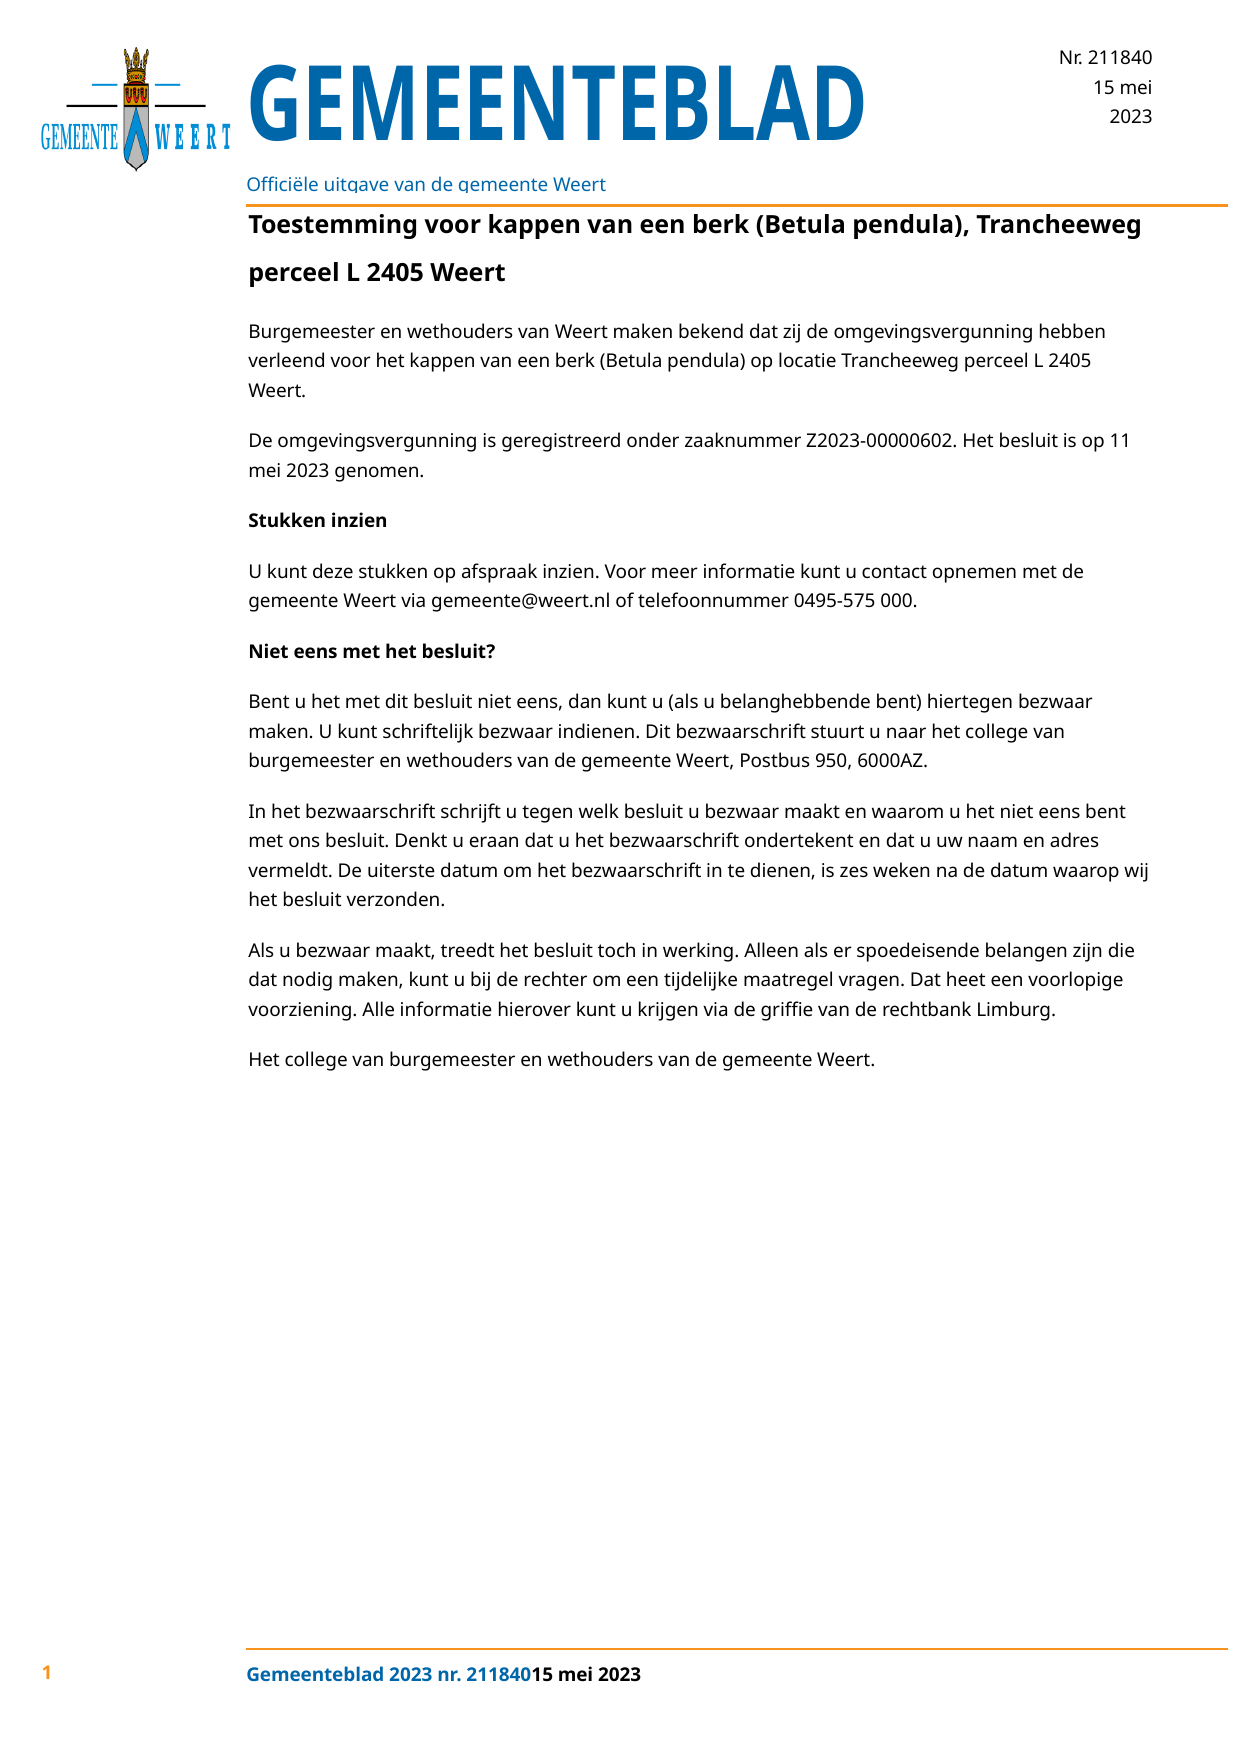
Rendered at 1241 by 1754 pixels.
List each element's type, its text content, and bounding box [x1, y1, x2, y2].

text Bent u het met dit besluit niet eens, dan kunt u (als u belanghebbende bent) hiertegen bezwaar maken. U kunt schriftelijk bezwaar indienen. Dit bezwaarschrift stuurt u naar het college van burgemeester en wethouders van de gemeente Weert, Postbus 950, 6000AZ. [248, 688, 1152, 773]
text Het college van burgemeester en wethouders van de gemeente Weert. [248, 1047, 1152, 1072]
text Als u bezwaar maakt, treedt het besluit toch in werking. Alleen als er spoedeisende belangen zijn die dat nodig maken, kunt u bij de rechter om een tijdelijke maatregel vragen. Dat heet een voorlopige voorziening. Alle informatie hierover kunt u krijgen via de griffie van de rechtbank Limburg. [248, 937, 1152, 1022]
picture [41, 47, 231, 172]
text Burgemeester en wethouders van Weert maken bekend dat zij de omgevingsvergunning hebben verleend voor het kappen van een berk (Betula pendula) op locatie Trancheeweg perceel L 2405 Weert. [248, 318, 1152, 403]
text Niet eens met het besluit? [248, 638, 1152, 664]
text De omgevingsvergunning is geregistreerd onder zaaknummer Z2023-00000602. Het besluit is op 11 mei 2023 genomen. [248, 427, 1152, 483]
text Toestemming voor kappen van een berk (Betula pendula), Trancheeweg perceel L 2405 Weert [248, 207, 1152, 288]
text Stukken inzien [248, 507, 1152, 533]
text In het bezwaarschrift schrijft u tegen welk besluit u bezwaar maakt en waarom u het niet eens bent met ons besluit. Denkt u eraan dat u het bezwaarschrift ondertekent en dat u uw naam en adres vermeldt. De uiterste datum om het bezwaarschrift in te dienen, is zes weken na de datum waarop wij het besluit verzonden. [248, 798, 1152, 912]
text U kunt deze stukken op afspraak inzien. Voor meer informatie kunt u contact opnemen met de gemeente Weert via gemeente@weert.nl of telefoonnummer 0495-575 000. [248, 558, 1152, 613]
